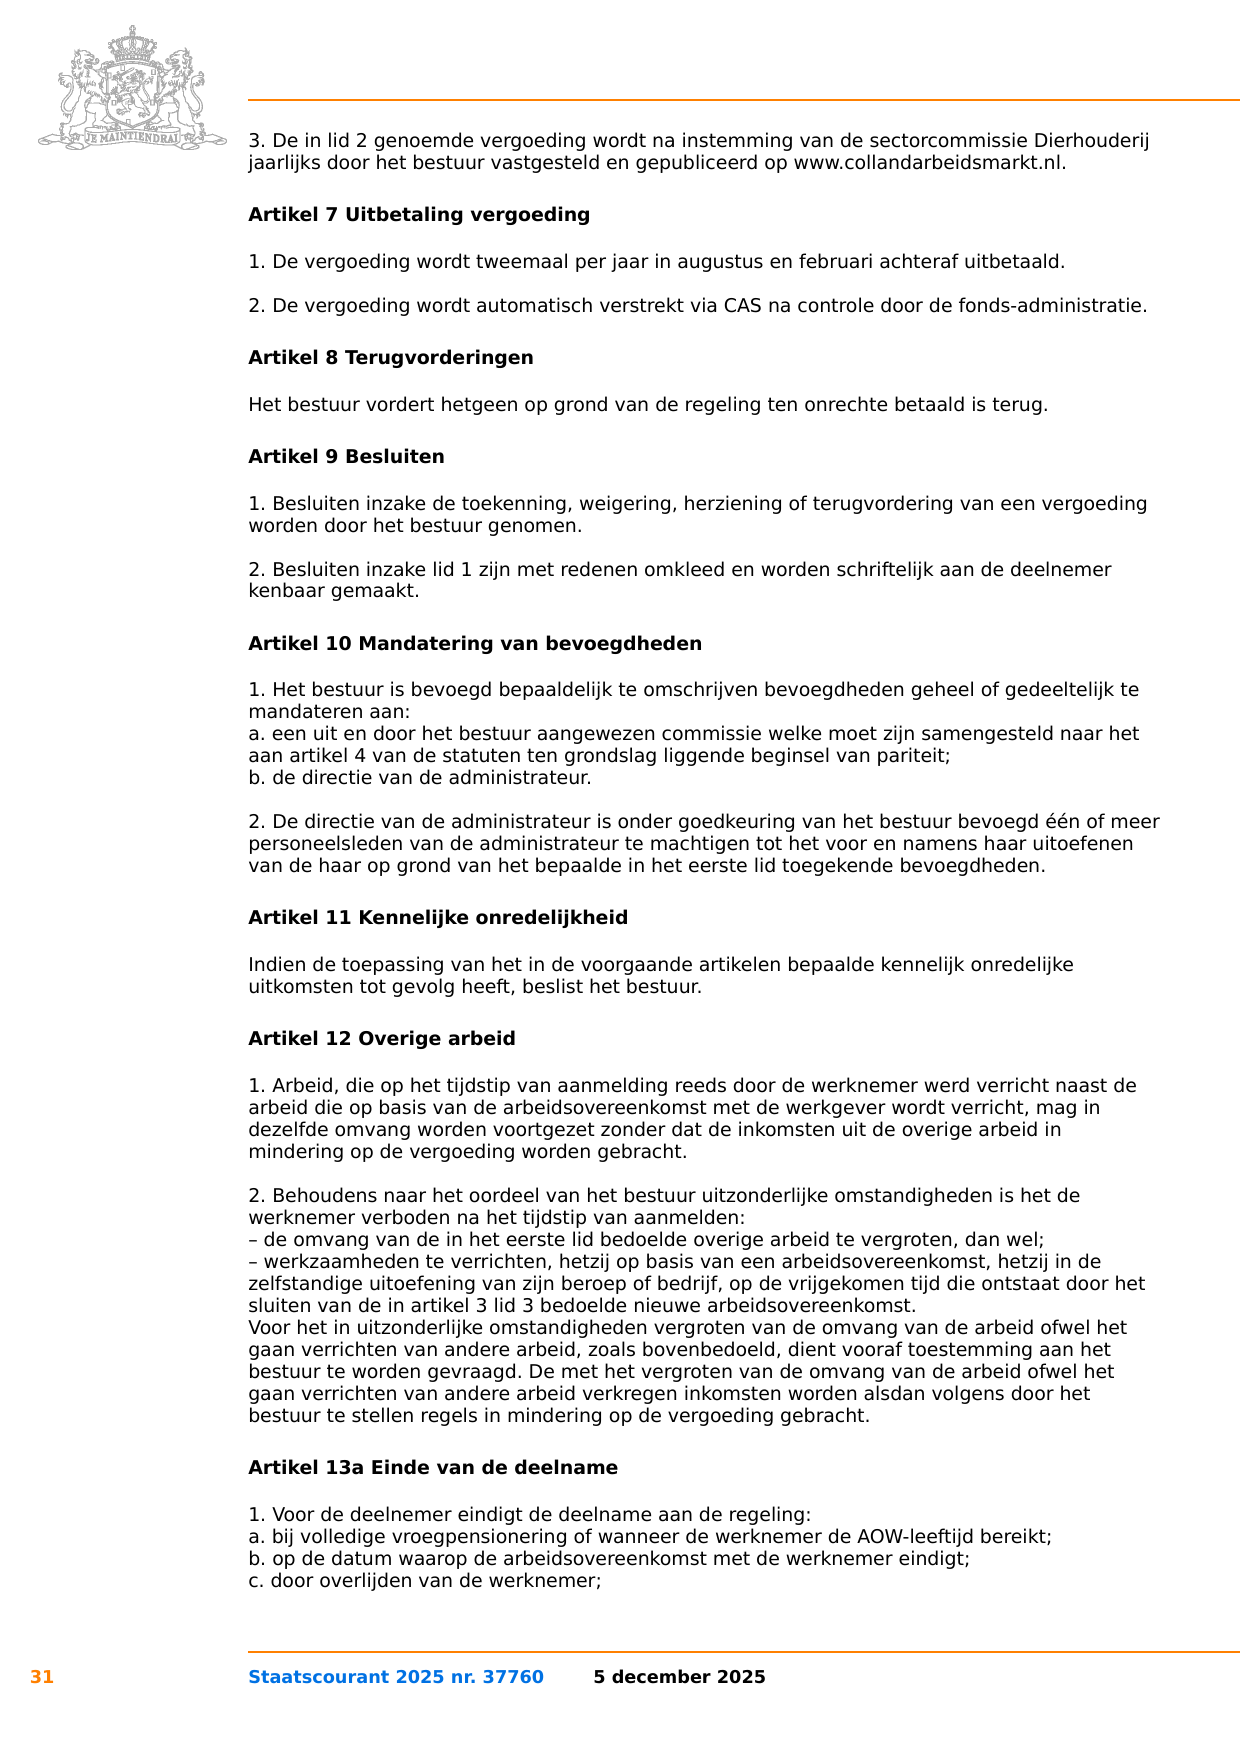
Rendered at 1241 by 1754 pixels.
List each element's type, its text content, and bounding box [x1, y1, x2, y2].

picture [38, 25, 227, 150]
subtitle Artikel 13a Einde van de deelname [248, 1457, 1163, 1478]
text 1. Arbeid, die op het tijdstip van aanmelding reeds door de werknemer werd verricht naast de arbeid die op basis van de arbeidsovereenkomst met de werkgever wordt verricht, mag in dezelfde omvang worden voortgezet zonder dat de inkomsten uit de overige arbeid in mindering op de vergoeding worden gebracht. [248, 1075, 1163, 1163]
text a. bij volledige vroegpensionering of wanneer de werknemer de AOW-leeftijd bereikt; [248, 1526, 1163, 1547]
text 2. Besluiten inzake lid 1 zijn met redenen omkleed en worden schriftelijk aan de deelnemer kenbaar gemaakt. [248, 558, 1163, 602]
text b. de directie van de administrateur. [248, 767, 1163, 789]
subtitle Artikel 12 Overige arbeid [248, 1028, 1163, 1050]
text b. op de datum waarop de arbeidsovereenkomst met de werknemer eindigt; [248, 1547, 1163, 1569]
text 2. Behoudens naar het oordeel van het bestuur uitzonderlijke omstandigheden is het de werknemer verboden na het tijdstip van aanmelden: [248, 1185, 1163, 1229]
text 1. Besluiten inzake de toekenning, weigering, herziening of terugvordering van een vergoeding worden door het bestuur genomen. [248, 493, 1163, 537]
text – de omvang van de in het eerste lid bedoelde overige arbeid te vergroten, dan wel; [248, 1229, 1163, 1251]
text Voor het in uitzonderlijke omstandigheden vergroten van de omvang van de arbeid ofwel het gaan verrichten van andere arbeid, zoals bovenbedoeld, dient vooraf toestemming aan het bestuur te worden gevraagd. De met het vergroten van de omvang van de arbeid ofwel het gaan verrichten van andere arbeid verkregen inkomsten worden alsdan volgens door het bestuur te stellen regels in mindering op de vergoeding gebracht. [248, 1317, 1163, 1427]
subtitle Artikel 8 Terugvorderingen [248, 347, 1163, 369]
subtitle Artikel 11 Kennelijke onredelijkheid [248, 907, 1163, 929]
text c. door overlijden van de werknemer; [248, 1569, 1163, 1591]
subtitle Artikel 9 Besluiten [248, 446, 1163, 468]
subtitle Artikel 7 Uitbetaling vergoeding [248, 204, 1163, 226]
text 2. De directie van de administrateur is onder goedkeuring van het bestuur bevoegd één of meer personeelsleden van de administrateur te machtigen tot het voor en namens haar uitoefenen van de haar op grond van het bepaalde in het eerste lid toegekende bevoegdheden. [248, 811, 1163, 877]
text 1. Voor de deelnemer eindigt de deelname aan de regeling: [248, 1503, 1163, 1526]
text – werkzaamheden te verrichten, hetzij op basis van een arbeidsovereenkomst, hetzij in de zelfstandige uitoefening van zijn beroep of bedrijf, op de vrijgekomen tijd die ontstaat door het sluiten van de in artikel 3 lid 3 bedoelde nieuwe arbeidsovereenkomst. [248, 1251, 1163, 1317]
text Indien de toepassing van het in de voorgaande artikelen bepaalde kennelijk onredelijke uitkomsten tot gevolg heeft, beslist het bestuur. [248, 954, 1163, 998]
text Het bestuur vordert hetgeen op grond van de regeling ten onrechte betaald is terug. [248, 394, 1163, 416]
text 2. De vergoeding wordt automatisch verstrekt via CAS na controle door de fonds-administratie. [248, 295, 1163, 317]
subtitle Artikel 10 Mandatering van bevoegdheden [248, 632, 1163, 654]
text 1. Het bestuur is bevoegd bepaaldelijk te omschrijven bevoegdheden geheel of gedeeltelijk te mandateren aan: [248, 679, 1163, 723]
text 3. De in lid 2 genoemde vergoeding wordt na instemming van de sectorcommissie Dierhouderij jaarlijks door het bestuur vastgesteld en gepubliceerd op www.collandarbeidsmarkt.nl. [248, 130, 1163, 174]
text a. een uit en door het bestuur aangewezen commissie welke moet zijn samengesteld naar het aan artikel 4 van de statuten ten grondslag liggende beginsel van pariteit; [248, 723, 1163, 767]
text 1. De vergoeding wordt tweemaal per jaar in augustus en februari achteraf uitbetaald. [248, 251, 1163, 273]
